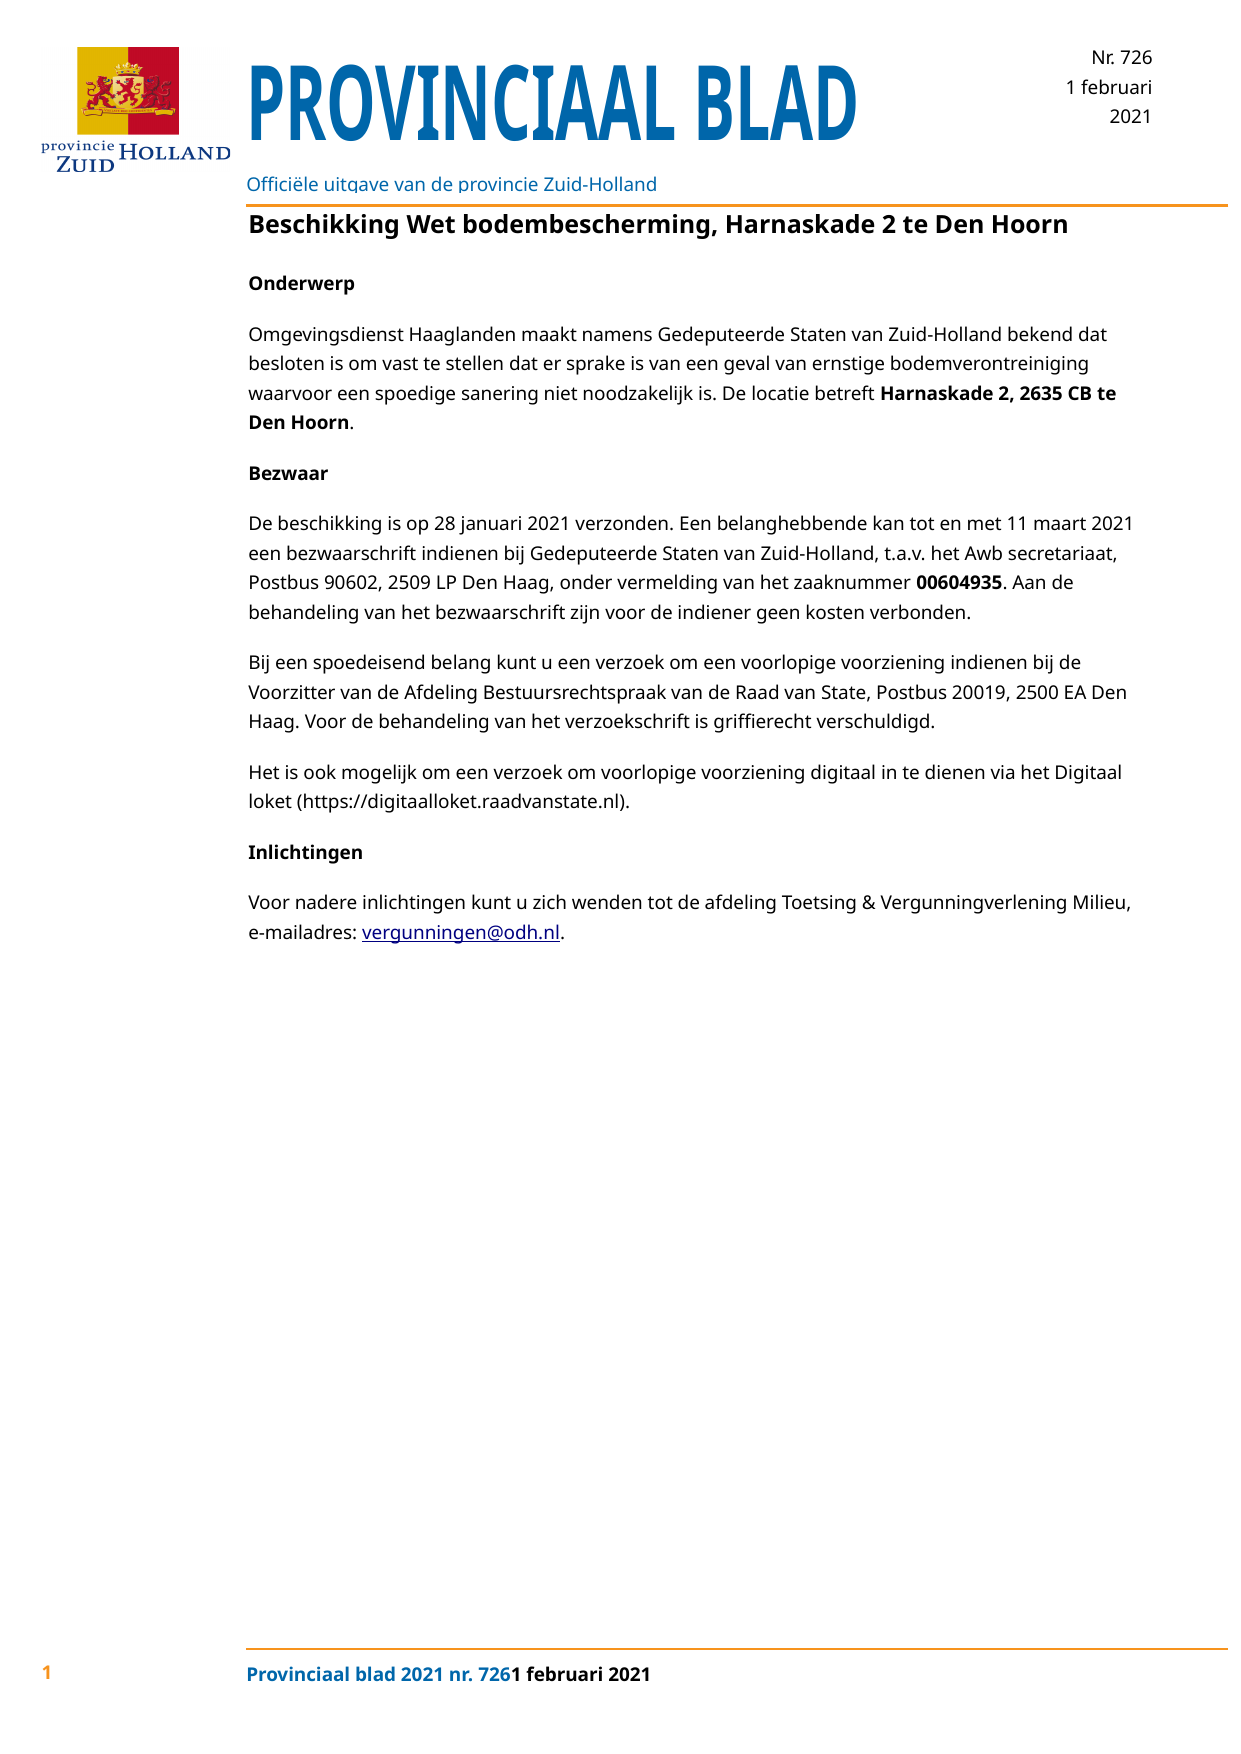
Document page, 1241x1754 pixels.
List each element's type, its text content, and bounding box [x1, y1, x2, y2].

picture [41, 47, 231, 172]
text Onderwerp [248, 270, 1152, 296]
text Beschikking Wet bodembescherming, Harnaskade 2 te Den Hoorn [248, 207, 1152, 241]
text De beschikking is op 28 januari 2021 verzonden. Een belanghebbende kan tot en met 11 maart 2021 een bezwaarschrift indienen bij Gedeputeerde Staten van Zuid-Holland, t.a.v. het Awb secretariaat, Postbus 90602, 2509 LP Den Haag, onder vermelding van het zaaknummer 00604935. Aan de behandeling van het bezwaarschrift zijn voor de indiener geen kosten verbonden. [248, 510, 1152, 625]
text Bij een spoedeisend belang kunt u een verzoek om een voorlopige voorziening indienen bij de Voorzitter van de Afdeling Bestuursrechtspraak van de Raad van State, Postbus 20019, 2500 EA Den Haag. Voor de behandeling van het verzoekschrift is griffierecht verschuldigd. [248, 649, 1152, 734]
text Inlichtingen [248, 839, 1152, 865]
text Omgevingsdienst Haaglanden maakt namens Gedeputeerde Staten van Zuid-Holland bekend dat besloten is om vast te stellen dat er sprake is van een geval van ernstige bodemverontreiniging waarvoor een spoedige sanering niet noodzakelijk is. De locatie betreft Harnaskade 2, 2635 CB te Den Hoorn. [248, 321, 1152, 435]
text Voor nadere inlichtingen kunt u zich wenden tot de afdeling Toetsing & Vergunningverlening Milieu, e-mailadres: vergunningen@odh.nl. [248, 889, 1152, 945]
text Het is ook mogelijk om een verzoek om voorlopige voorziening digitaal in te dienen via het Digitaal loket (https://digitaalloket.raadvanstate.nl). [248, 759, 1152, 814]
text Bezwaar [248, 460, 1152, 486]
